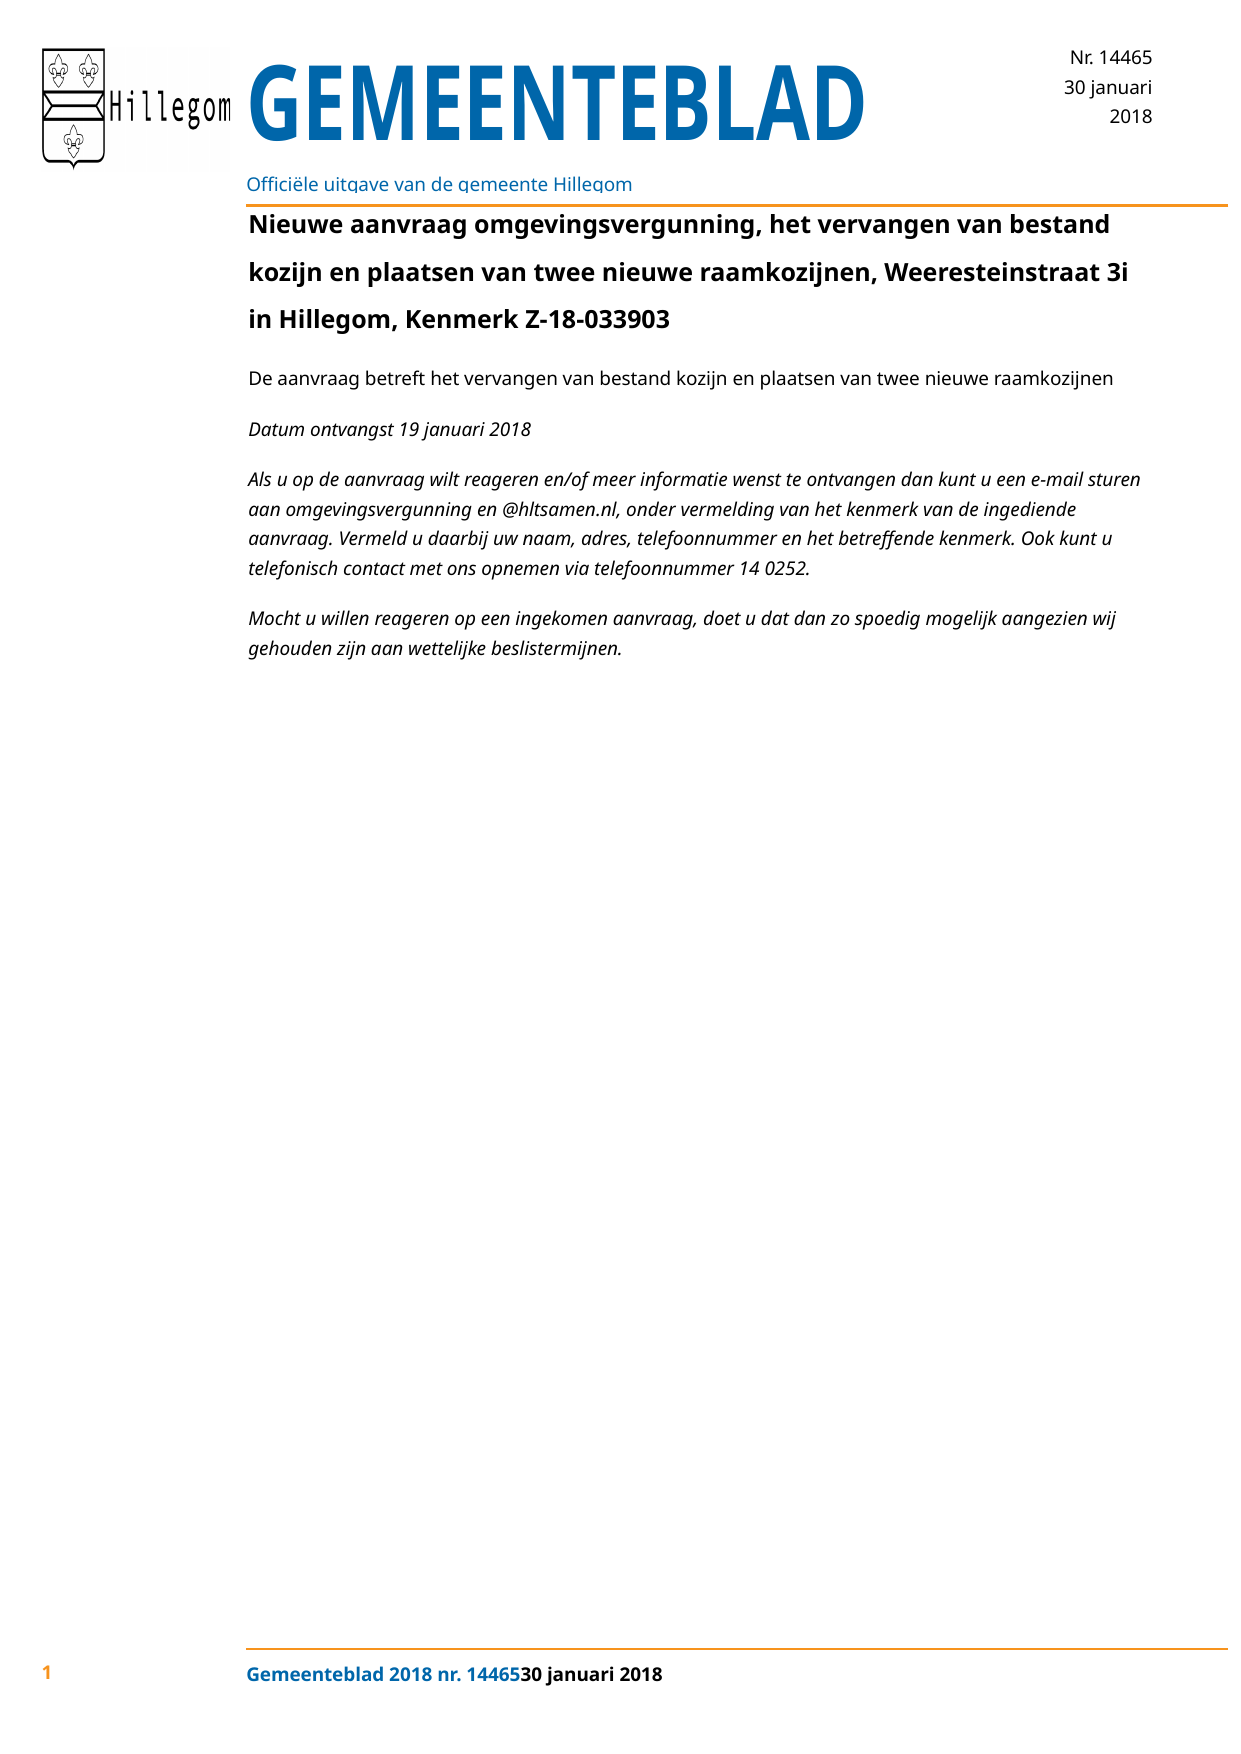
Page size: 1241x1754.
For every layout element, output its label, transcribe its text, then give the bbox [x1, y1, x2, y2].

text Als u op de aanvraag wilt reageren en/of meer informatie wenst te ontvangen dan kunt u een e-mail sturen aan omgevingsvergunning en @hltsamen.nl, onder vermelding van het kenmerk van de ingediende aanvraag. Vermeld u daarbij uw naam, adres, telefoonnummer en het betreffende kenmerk. Ook kunt u telefonisch contact met ons opnemen via telefoonnummer 14 0252. [248, 466, 1152, 581]
text Datum ontvangst 19 januari 2018 [248, 416, 1152, 442]
text Mocht u willen reageren op een ingekomen aanvraag, doet u dat dan zo spoedig mogelijk aangezien wij gehouden zijn aan wettelijke beslistermijnen. [248, 606, 1152, 661]
text De aanvraag betreft het vervangen van bestand kozijn en plaatsen van twee nieuwe raamkozijnen [248, 366, 1152, 391]
picture [41, 47, 231, 172]
text Nieuwe aanvraag omgevingsvergunning, het vervangen van bestand kozijn en plaatsen van twee nieuwe raamkozijnen, Weeresteinstraat 3i in Hillegom, Kenmerk Z-18-033903 [248, 207, 1152, 336]
